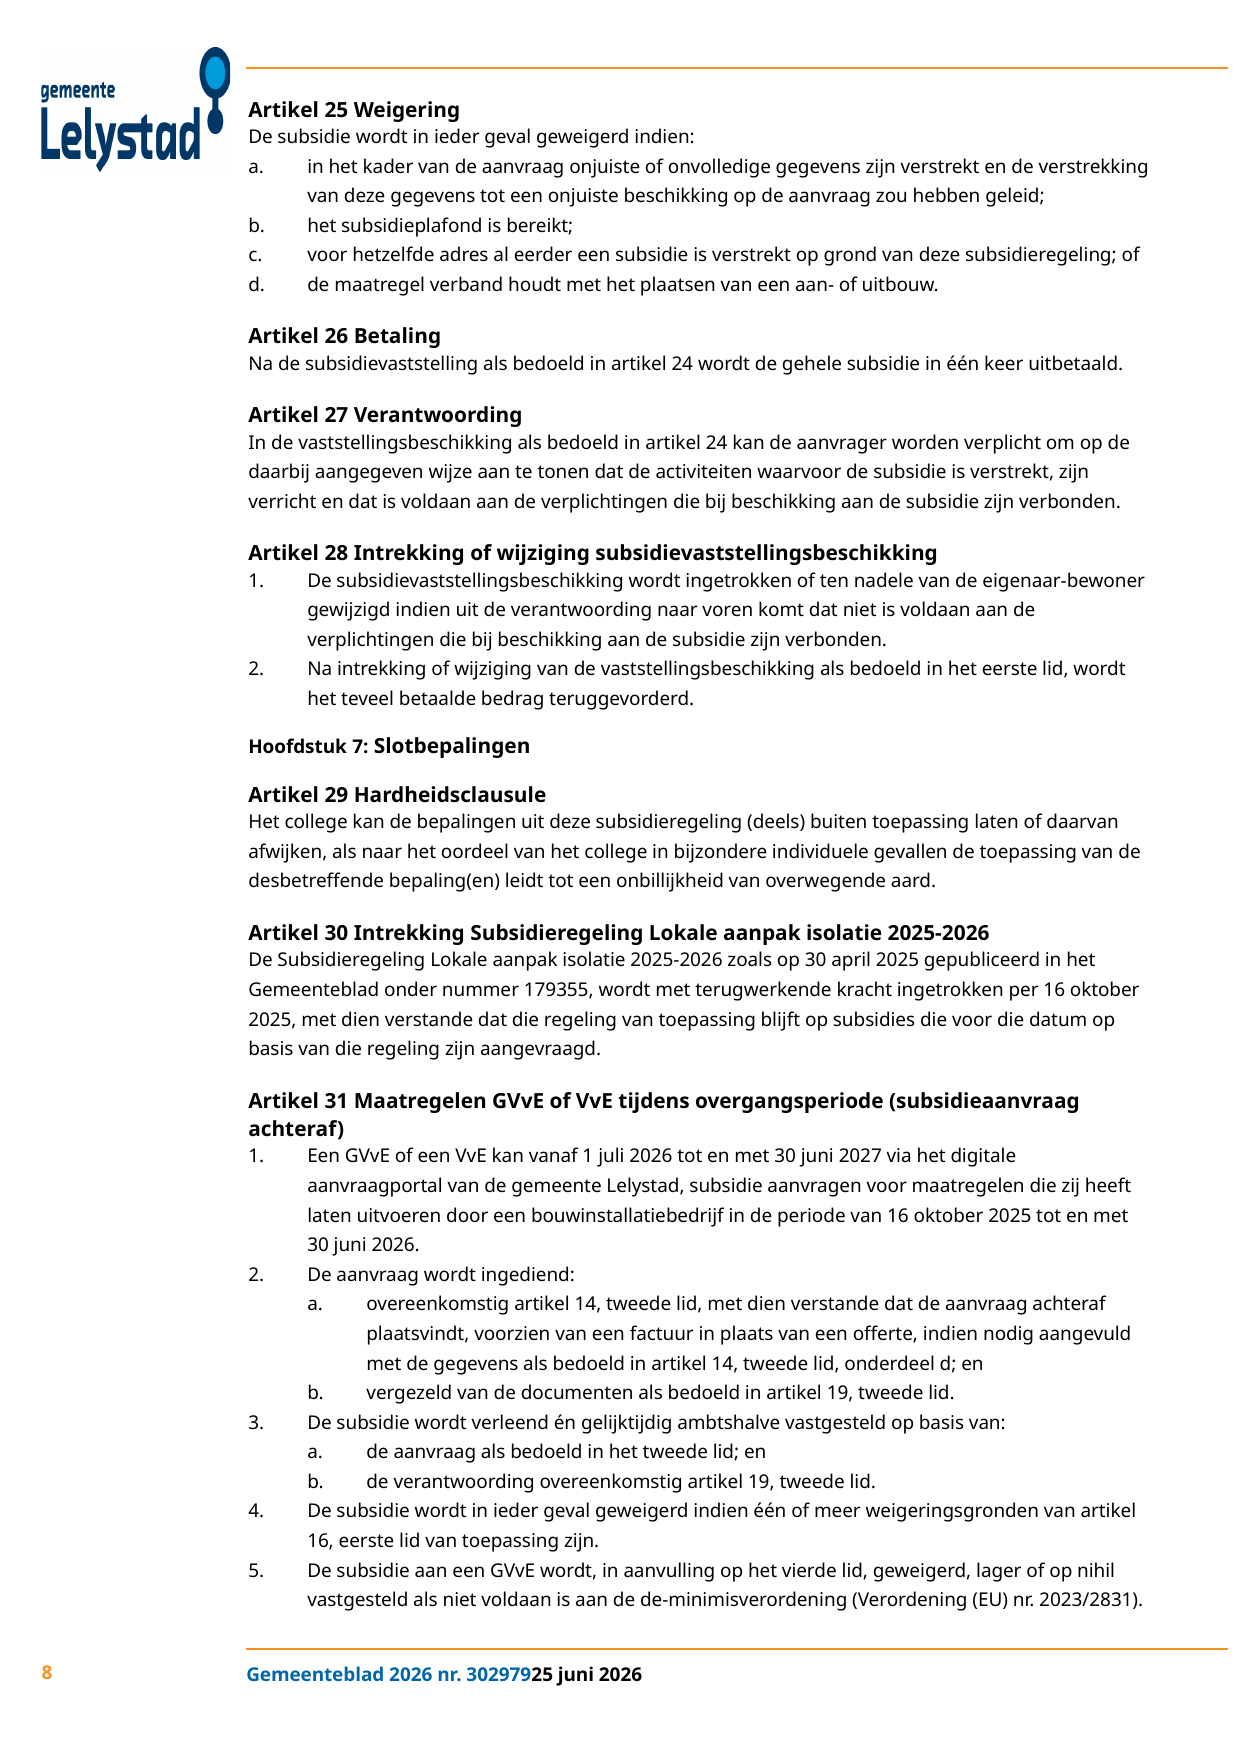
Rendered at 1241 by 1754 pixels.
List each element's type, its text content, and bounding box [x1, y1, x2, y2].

list vergezeld van de documenten als bedoeld in artikel 19, tweede lid. [307, 1379, 1152, 1405]
text In de vaststellingsbeschikking als bedoeld in artikel 24 kan de aanvrager worden verplicht om op de daarbij aangegeven wijze aan te tonen dat de activiteiten waarvoor de subsidie is verstrekt, zijn verricht en dat is voldaan aan de verplichtingen die bij beschikking aan de subsidie zijn verbonden. [248, 429, 1152, 514]
list De subsidie wordt in ieder geval geweigerd indien één of meer weigeringsgronden van artikel 16, eerste lid van toepassing zijn. [248, 1498, 1152, 1553]
text Artikel 27 Verantwoording [248, 400, 1152, 429]
list De subsidie aan een GVvE wordt, in aanvulling op het vierde lid, geweigerd, lager of op nihil vastgesteld als niet voldaan is aan de de-minimisverordening (Verordening (EU) nr. 2023/2831). [248, 1557, 1152, 1612]
text Artikel 30 Intrekking Subsidieregeling Lokale aanpak isolatie 2025-2026 [248, 918, 1152, 947]
list de maatregel verband houdt met het plaatsen van een aan- of uitbouw. [248, 271, 1152, 297]
text Na de subsidievaststelling als bedoeld in artikel 24 wordt de gehele subsidie in één keer uitbetaald. [248, 350, 1152, 376]
text Artikel 26 Betaling [248, 322, 1152, 350]
text De Subsidieregeling Lokale aanpak isolatie 2025-2026 zoals op 30 april 2025 gepubliceerd in het Gemeenteblad onder nummer 179355, wordt met terugwerkende kracht ingetrokken per 16 oktober 2025, met dien verstande dat die regeling van toepassing blijft op subsidies die voor die datum op basis van die regeling zijn aangevraagd. [248, 947, 1152, 1061]
list het subsidieplafond is bereikt; [248, 212, 1152, 238]
list De aanvraag wordt ingediend: [248, 1261, 1152, 1287]
list overeenkomstig artikel 14, tweede lid, met dien verstande dat de aanvraag achteraf plaatsvindt, voorzien van een factuur in plaats van een offerte, indien nodig aangevuld met de gegevens als bedoeld in artikel 14, tweede lid, onderdeel d; en [307, 1291, 1152, 1375]
text Het college kan de bepalingen uit deze subsidieregeling (deels) buiten toepassing laten of daarvan afwijken, als naar het oordeel van het college in bijzondere individuele gevallen de toepassing van de desbetreffende bepaling(en) leidt tot een onbillijkheid van overwegende aard. [248, 808, 1152, 893]
text Hoofdstuk 7: Slotbepalingen [248, 731, 1152, 759]
text Artikel 29 Hardheidsclausule [248, 780, 1152, 808]
list de verantwoording overeenkomstig artikel 19, tweede lid. [307, 1468, 1152, 1494]
text De subsidie wordt in ieder geval geweigerd indien: [248, 123, 1152, 149]
text Artikel 31 Maatregelen GVvE of VvE tijdens overgangsperiode (subsidieaanvraag achteraf) [248, 1086, 1152, 1143]
list de aanvraag als bedoeld in het tweede lid; en [307, 1438, 1152, 1464]
list De subsidievaststellingsbeschikking wordt ingetrokken of ten nadele van de eigenaar-bewoner gewijzigd indien uit de verantwoording naar voren komt dat niet is voldaan aan de verplichtingen die bij beschikking aan de subsidie zijn verbonden. [248, 567, 1152, 652]
text Artikel 25 Weigering [248, 95, 1152, 123]
list Na intrekking of wijziging van de vaststellingsbeschikking als bedoeld in het eerste lid, wordt het teveel betaalde bedrag teruggevorderd. [248, 656, 1152, 711]
picture [41, 47, 231, 172]
list in het kader van de aanvraag onjuiste of onvolledige gegevens zijn verstrekt en de verstrekking van deze gegevens tot een onjuiste beschikking op de aanvraag zou hebben geleid; [248, 153, 1152, 208]
list De subsidie wordt verleend én gelijktijdig ambtshalve vastgesteld op basis van: [248, 1409, 1152, 1434]
text Artikel 28 Intrekking of wijziging subsidievaststellingsbeschikking [248, 538, 1152, 567]
list Een GVvE of een VvE kan vanaf 1 juli 2026 tot en met 30 juni 2027 via het digitale aanvraagportal van de gemeente Lelystad, subsidie aanvragen voor maatregelen die zij heeft laten uitvoeren door een bouwinstallatiebedrijf in de periode van 16 oktober 2025 tot en met 30 juni 2026. [248, 1143, 1152, 1257]
list voor hetzelfde adres al eerder een subsidie is verstrekt op grond van deze subsidieregeling; of [248, 242, 1152, 267]
